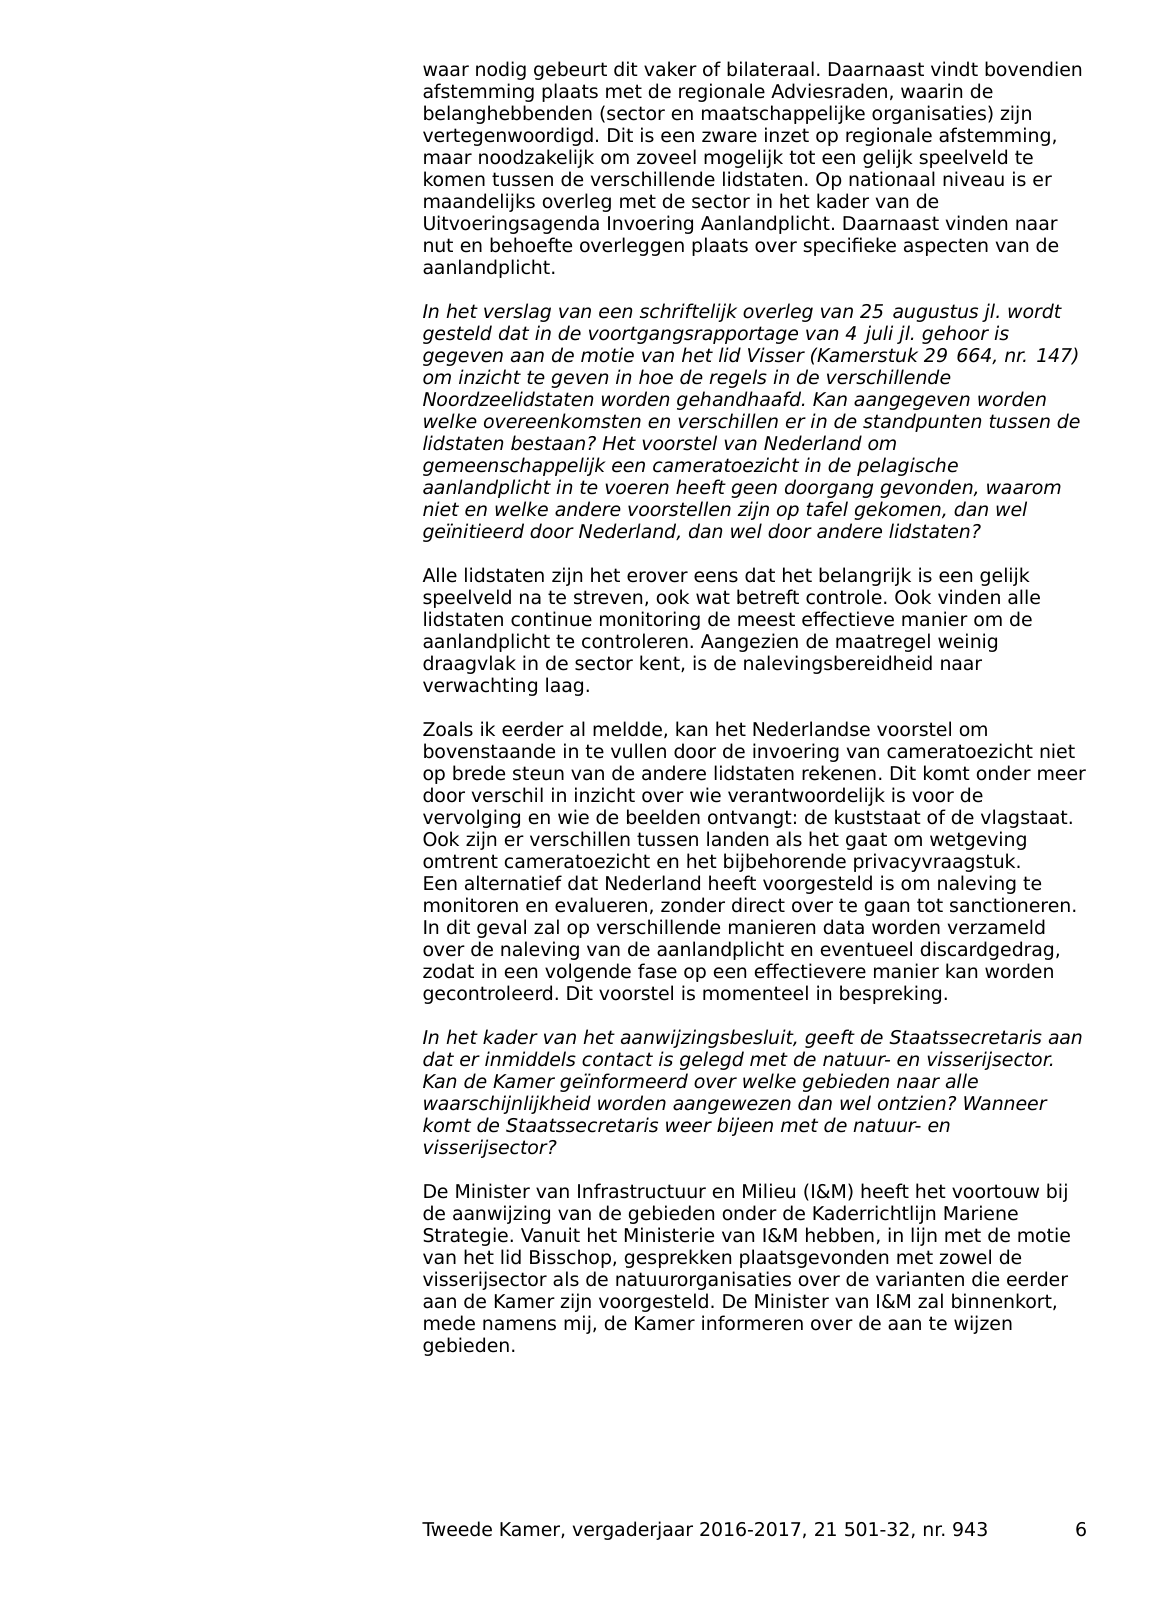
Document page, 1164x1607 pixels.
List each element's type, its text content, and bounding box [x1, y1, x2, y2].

text In het verslag van een schriftelijk overleg van 25 augustus jl. wordt gesteld dat in de voortgangsrapportage van 4 juli jl. gehoor is gegeven aan de motie van het lid Visser (Kamerstuk 29 664, nr. 147) om inzicht te geven in hoe de regels in de verschillende Noordzeelidstaten worden gehandhaafd. Kan aangegeven worden welke overeenkomsten en verschillen er in de standpunten tussen de lidstaten bestaan? Het voorstel van Nederland om gemeenschappelijk een cameratoezicht in de pelagische aanlandplicht in te voeren heeft geen doorgang gevonden, waarom niet en welke andere voorstellen zijn op tafel gekomen, dan wel geïnitieerd door Nederland, dan wel door andere lidstaten? [422, 301, 1087, 543]
text waar nodig gebeurt dit vaker of bilateraal. Daarnaast vindt bovendien afstemming plaats met de regionale Adviesraden, waarin de belanghebbenden (sector en maatschappelijke organisaties) zijn vertegenwoordigd. Dit is een zware inzet op regionale afstemming, maar noodzakelijk om zoveel mogelijk tot een gelijk speelveld te komen tussen de verschillende lidstaten. Op nationaal niveau is er maandelijks overleg met de sector in het kader van de Uitvoeringsagenda Invoering Aanlandplicht. Daarnaast vinden naar nut en behoefte overleggen plaats over specifieke aspecten van de aanlandplicht. [422, 59, 1087, 279]
text In het kader van het aanwijzingsbesluit, geeft de Staatssecretaris aan dat er inmiddels contact is gelegd met de natuur- en visserijsector. Kan de Kamer geïnformeerd over welke gebieden naar alle waarschijnlijkheid worden aangewezen dan wel ontzien? Wanneer komt de Staatssecretaris weer bijeen met de natuur- en visserijsector? [422, 1027, 1087, 1159]
text Alle lidstaten zijn het erover eens dat het belangrijk is een gelijk speelveld na te streven, ook wat betreft controle. Ook vinden alle lidstaten continue monitoring de meest effectieve manier om de aanlandplicht te controleren. Aangezien de maatregel weinig draagvlak in de sector kent, is de nalevingsbereidheid naar verwachting laag. [422, 565, 1087, 697]
text Een alternatief dat Nederland heeft voorgesteld is om naleving te monitoren en evalueren, zonder direct over te gaan tot sanctioneren. In dit geval zal op verschillende manieren data worden verzameld over de naleving van de aanlandplicht en eventueel discardgedrag, zodat in een volgende fase op een effectievere manier kan worden gecontroleerd. Dit voorstel is momenteel in bespreking. [422, 873, 1087, 1005]
text De Minister van Infrastructuur en Milieu (I&M) heeft het voortouw bij de aanwijzing van de gebieden onder de Kaderrichtlijn Mariene Strategie. Vanuit het Ministerie van I&M hebben, in lijn met de motie van het lid Bisschop, gesprekken plaatsgevonden met zowel de visserijsector als de natuurorganisaties over de varianten die eerder aan de Kamer zijn voorgesteld. De Minister van I&M zal binnenkort, mede namens mij, de Kamer informeren over de aan te wijzen gebieden. [422, 1181, 1087, 1357]
text Zoals ik eerder al meldde, kan het Nederlandse voorstel om bovenstaande in te vullen door de invoering van cameratoezicht niet op brede steun van de andere lidstaten rekenen. Dit komt onder meer door verschil in inzicht over wie verantwoordelijk is voor de vervolging en wie de beelden ontvangt: de kuststaat of de vlagstaat. Ook zijn er verschillen tussen landen als het gaat om wetgeving omtrent cameratoezicht en het bijbehorende privacyvraagstuk. [422, 719, 1087, 873]
